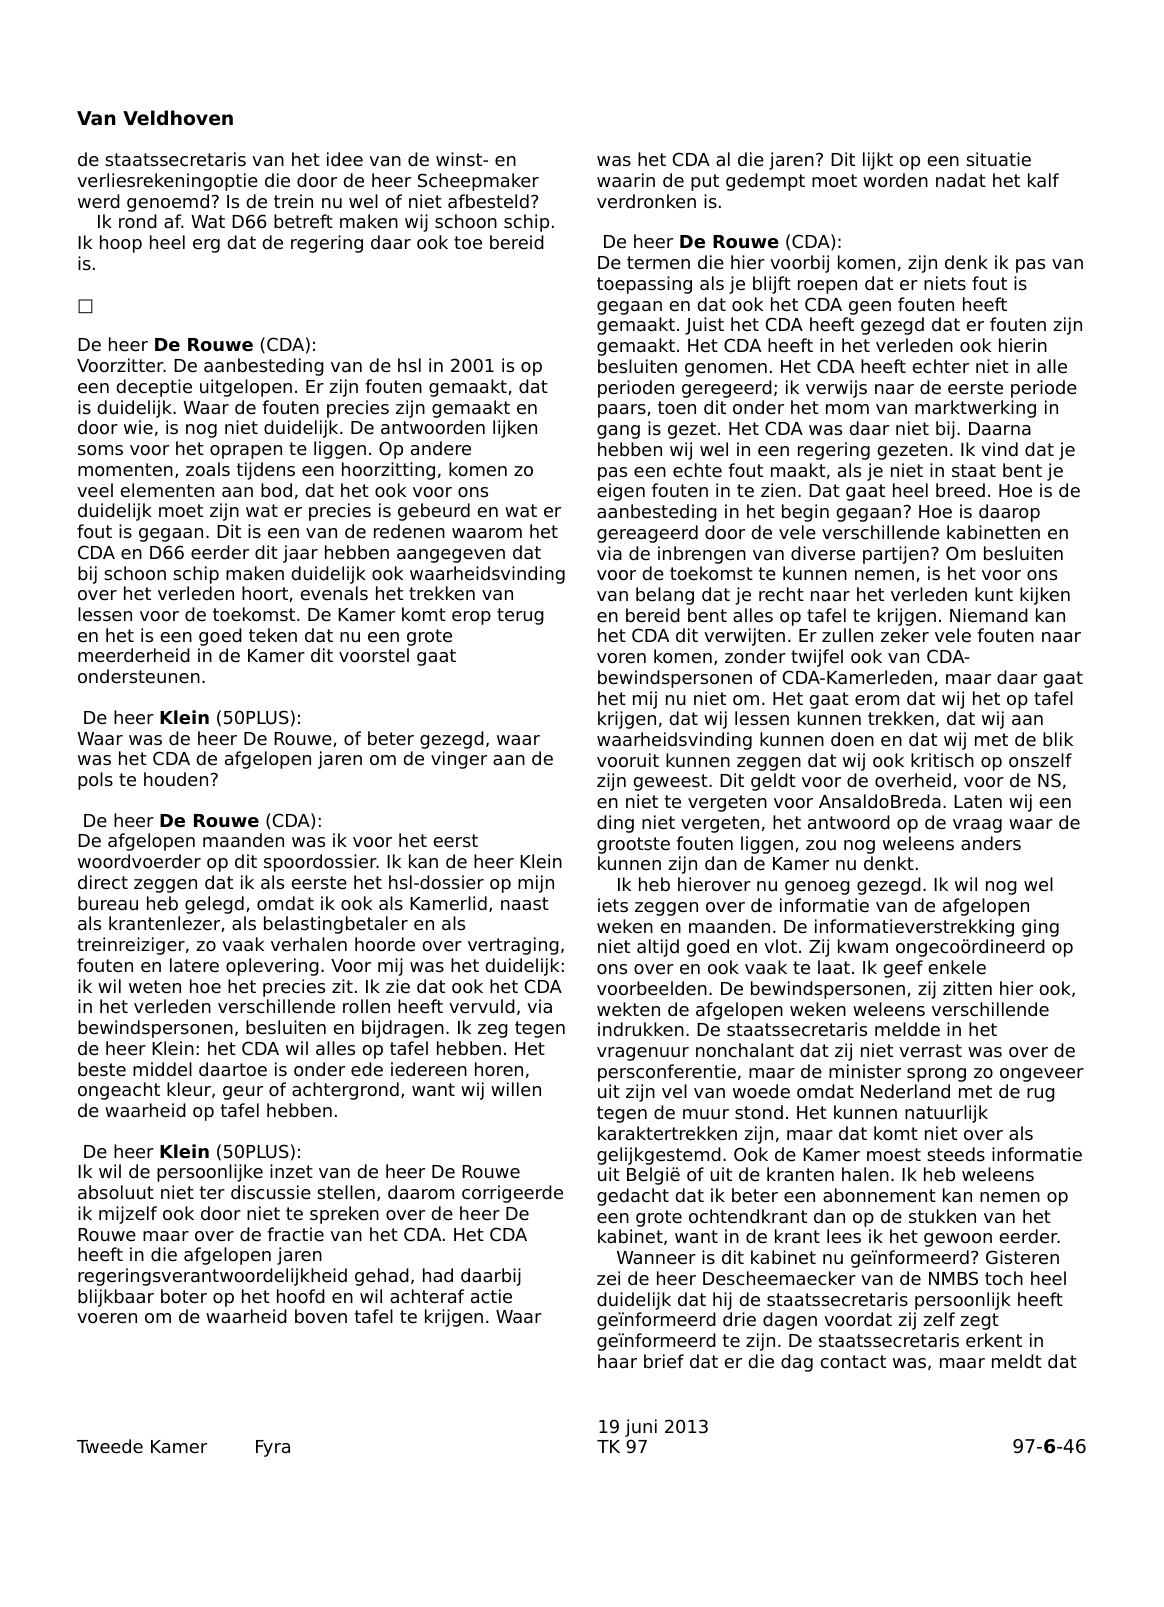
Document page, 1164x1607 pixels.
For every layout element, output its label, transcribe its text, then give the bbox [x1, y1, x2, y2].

text was het CDA al die jaren? Dit lijkt op een situatie waarin de put gedempt moet worden nadat het kalf verdronken is. [596, 150, 1087, 212]
text De heer De Rouwe (CDA): [77, 811, 567, 831]
text Voorzitter. De aanbesteding van de hsl in 2001 is op een deceptie uitgelopen. Er zijn fouten gemaakt, dat is duidelijk. Waar de fouten precies zijn gemaakt en door wie, is nog niet duidelijk. De antwoorden lijken soms voor het oprapen te liggen. Op andere momenten, zoals tijdens een hoorzitting, komen zo veel elementen aan bod, dat het ook voor ons duidelijk moet zijn wat er precies is gebeurd en wat er fout is gegaan. Dit is een van de redenen waarom het CDA en D66 eerder dit jaar hebben aangegeven dat bij schoon schip maken duidelijk ook waarheidsvinding over het verleden hoort, evenals het trekken van lessen voor de toekomst. De Kamer komt erop terug en het is een goed teken dat nu een grote meerderheid in de Kamer dit voorstel gaat ondersteunen. [77, 356, 567, 688]
text Ik rond af. Wat D66 betreft maken wij schoon schip. Ik hoop heel erg dat de regering daar ook toe bereid is. [77, 212, 567, 274]
text De heer Klein (50PLUS): [77, 1142, 567, 1162]
text De heer Klein (50PLUS): [77, 708, 567, 728]
text De termen die hier voorbij komen, zijn denk ik pas van toepassing als je blijft roepen dat er niets fout is gegaan en dat ook het CDA geen fouten heeft gemaakt. Juist het CDA heeft gezegd dat er fouten zijn gemaakt. Het CDA heeft in het verleden ook hierin besluiten genomen. Het CDA heeft echter niet in alle perioden geregeerd; ik verwijs naar de eerste periode paars, toen dit onder het mom van marktwerking in gang is gezet. Het CDA was daar niet bij. Daarna hebben wij wel in een regering gezeten. Ik vind dat je pas een echte fout maakt, als je niet in staat bent je eigen fouten in te zien. Dat gaat heel breed. Hoe is de aanbesteding in het begin gegaan? Hoe is daarop gereageerd door de vele verschillende kabinetten en via de inbrengen van diverse partijen? Om besluiten voor de toekomst te kunnen nemen, is het voor ons van belang dat je recht naar het verleden kunt kijken en bereid bent alles op tafel te krijgen. Niemand kan het CDA dit verwijten. Er zullen zeker vele fouten naar voren komen, zonder twijfel ook van CDA-bewindspersonen of CDA-Kamerleden, maar daar gaat het mij nu niet om. Het gaat erom dat wij het op tafel krijgen, dat wij lessen kunnen trekken, dat wij aan waarheidsvinding kunnen doen en dat wij met de blik vooruit kunnen zeggen dat wij ook kritisch op onszelf zijn geweest. Dit geldt voor de overheid, voor de NS, en niet te vergeten voor AnsaldoBreda. Laten wij een ding niet vergeten, het antwoord op de vraag waar de grootste fouten liggen, zou nog weleens anders kunnen zijn dan de Kamer nu denkt. [596, 253, 1087, 875]
text De afgelopen maanden was ik voor het eerst woordvoerder op dit spoordossier. Ik kan de heer Klein direct zeggen dat ik als eerste het hsl-dossier op mijn bureau heb gelegd, omdat ik ook als Kamerlid, naast als krantenlezer, als belastingbetaler en als treinreiziger, zo vaak verhalen hoorde over vertraging, fouten en latere oplevering. Voor mij was het duidelijk: ik wil weten hoe het precies zit. Ik zie dat ook het CDA in het verleden verschillende rollen heeft vervuld, via bewindspersonen, besluiten en bijdragen. Ik zeg tegen de heer Klein: het CDA wil alles op tafel hebben. Het beste middel daartoe is onder ede iedereen horen, ongeacht kleur, geur of achtergrond, want wij willen de waarheid op tafel hebben. [77, 831, 567, 1122]
text de staatssecretaris van het idee van de winst- en verliesrekeningoptie die door de heer Scheepmaker werd genoemd? Is de trein nu wel of niet afbesteld? [77, 150, 567, 212]
text De heer De Rouwe (CDA): [596, 232, 1087, 253]
text Ik wil de persoonlijke inzet van de heer De Rouwe absoluut niet ter discussie stellen, daarom corrigeerde ik mijzelf ook door niet te spreken over de heer De Rouwe maar over de fractie van het CDA. Het CDA heeft in die afgelopen jaren regeringsverantwoordelijkheid gehad, had daarbij blijkbaar boter op het hoofd en wil achteraf actie voeren om de waarheid boven tafel te krijgen. Waar [77, 1162, 567, 1328]
text Wanneer is dit kabinet nu geïnformeerd? Gisteren zei de heer Descheemaecker van de NMBS toch heel duidelijk dat hij de staatssecretaris persoonlijk heeft geïnformeerd drie dagen voordat zij zelf zegt geïnformeerd te zijn. De staatssecretaris erkent in haar brief dat er die dag contact was, maar meldt dat [596, 1248, 1087, 1372]
text Waar was de heer De Rouwe, of beter gezegd, waar was het CDA de afgelopen jaren om de vinger aan de pols te houden? [77, 728, 567, 791]
text Ik heb hierover nu genoeg gezegd. Ik wil nog wel iets zeggen over de informatie van de afgelopen weken en maanden. De informatieverstrekking ging niet altijd goed en vlot. Zij kwam ongecoördineerd op ons over en ook vaak te laat. Ik geef enkele voorbeelden. De bewindspersonen, zij zitten hier ook, wekten de afgelopen weken weleens verschillende indrukken. De staatssecretaris meldde in het vragenuur nonchalant dat zij niet verrast was over de persconferentie, maar de minister sprong zo ongeveer uit zijn vel van woede omdat Nederland met de rug tegen de muur stond. Het kunnen natuurlijk karaktertrekken zijn, maar dat komt niet over als gelijkgestemd. Ook de Kamer moest steeds informatie uit België of uit de kranten halen. Ik heb weleens gedacht dat ik beter een abonnement kan nemen op een grote ochtendkrant dan op de stukken van het kabinet, want in de krant lees ik het gewoon eerder. [596, 875, 1087, 1248]
text De heer De Rouwe (CDA): [77, 335, 567, 356]
text □ [77, 294, 567, 315]
